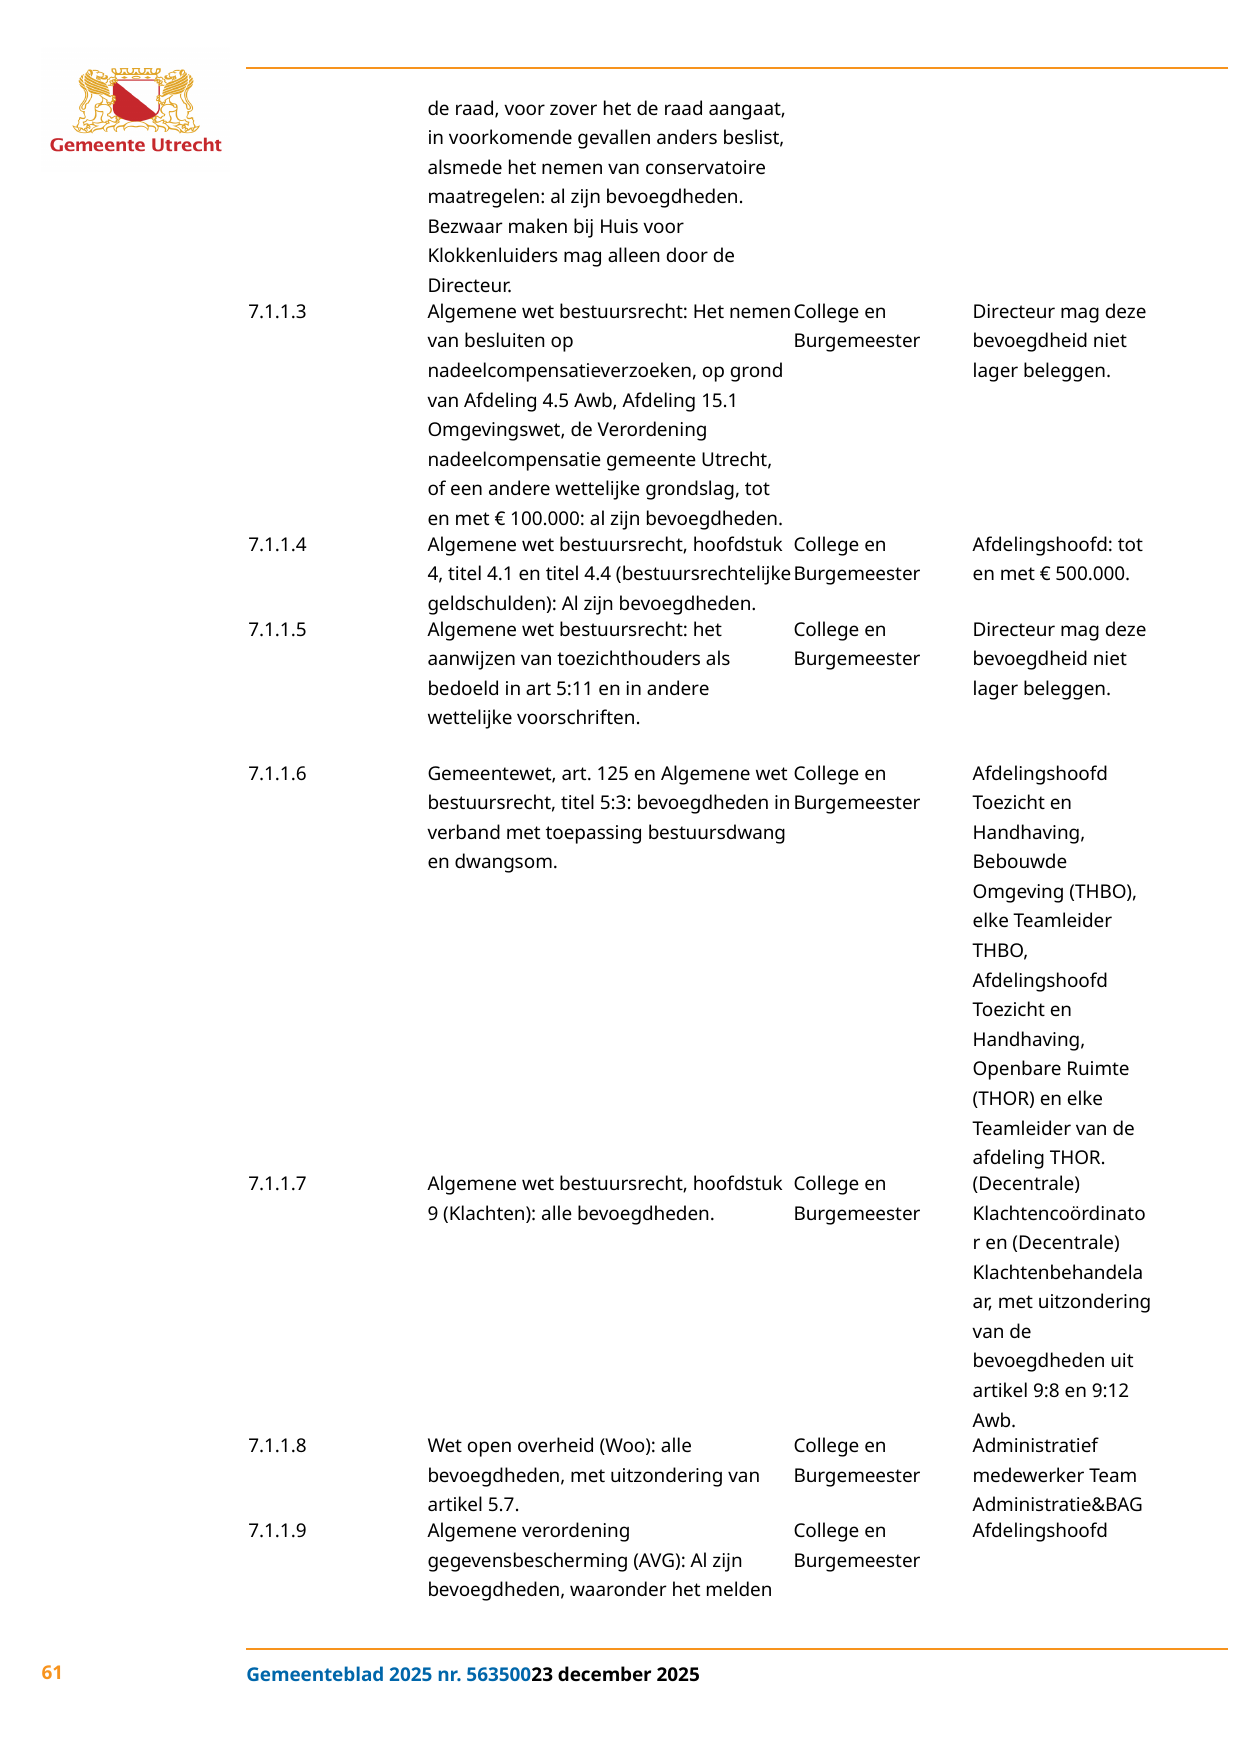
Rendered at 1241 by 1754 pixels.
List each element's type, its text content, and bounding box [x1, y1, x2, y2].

table_cell Algemene wet bestuursrecht: het aanwijzen van toezichthouders als bedoeld in art 5:11 en in andere wettelijke voorschriften. [427, 616, 793, 760]
table_cell Directeur mag deze bevoegdheid niet lager beleggen. [973, 616, 1152, 760]
table_cell (Decentrale) Klachtencoördinator en (Decentrale) Klachtenbehandelaar, met uitzondering van de bevoegdheden uit artikel 9:8 en 9:12 Awb. [973, 1170, 1152, 1432]
table_cell [248, 95, 427, 298]
table_cell de raad, voor zover het de raad aangaat, in voorkomende gevallen anders beslist, alsmede het nemen van conservatoire maatregelen: al zijn bevoegdheden. Bezwaar maken bij Huis voor Klokkenluiders mag alleen door de Directeur. [427, 95, 793, 298]
table_cell 7.1.1.6 [248, 760, 427, 1170]
table_cell 7.1.1.3 [248, 298, 427, 531]
table_cell Afdelingshoofd [973, 1518, 1152, 1602]
picture [41, 47, 231, 172]
table_cell Algemene verordening gegevensbescherming (AVG): Al zijn bevoegdheden, waaronder het melden [427, 1518, 793, 1602]
table_cell [793, 95, 972, 298]
table_cell College en Burgemeester [793, 531, 972, 616]
table_cell Directeur mag deze bevoegdheid niet lager beleggen. [973, 298, 1152, 531]
table_cell Afdelingshoofd: tot en met € 500.000. [973, 531, 1152, 616]
table_cell 7.1.1.4 [248, 531, 427, 616]
table_cell College en Burgemeester [793, 1170, 972, 1432]
table_cell Wet open overheid (Woo): alle bevoegdheden, met uitzondering van artikel 5.7. [427, 1433, 793, 1517]
table_cell Afdelingshoofd Toezicht en Handhaving, Bebouwde Omgeving (THBO), elke Teamleider THBO, Afdelingshoofd Toezicht en Handhaving, Openbare Ruimte (THOR) en elke Teamleider van de afdeling THOR. [973, 760, 1152, 1170]
table_cell [973, 95, 1152, 298]
table_cell 7.1.1.5 [248, 616, 427, 760]
table_cell Algemene wet bestuursrecht, hoofdstuk 9 (Klachten): alle bevoegdheden. [427, 1170, 793, 1432]
table_cell 7.1.1.7 [248, 1170, 427, 1432]
table_cell College en Burgemeester [793, 760, 972, 1170]
table_cell College en Burgemeester [793, 1433, 972, 1517]
table_cell Algemene wet bestuursrecht: Het nemen van besluiten op nadeelcompensatieverzoeken, op grond van Afdeling 4.5 Awb, Afdeling 15.1 Omgevingswet, de Verordening nadeelcompensatie gemeente Utrecht, of een andere wettelijke grondslag, tot en met € 100.000: al zijn bevoegdheden. [427, 298, 793, 531]
table_cell College en Burgemeester [793, 1518, 972, 1602]
table_cell College en Burgemeester [793, 616, 972, 760]
table_cell Gemeentewet, art. 125 en Algemene wet bestuursrecht, titel 5:3: bevoegdheden in verband met toepassing bestuursdwang en dwangsom. [427, 760, 793, 1170]
table_cell College en Burgemeester [793, 298, 972, 531]
table_cell 7.1.1.9 [248, 1518, 427, 1602]
table_cell 7.1.1.8 [248, 1433, 427, 1517]
table_cell Algemene wet bestuursrecht, hoofdstuk 4, titel 4.1 en titel 4.4 (bestuursrechtelijke geldschulden): Al zijn bevoegdheden. [427, 531, 793, 616]
table_cell Administratief medewerker Team Administratie&BAG [973, 1433, 1152, 1517]
